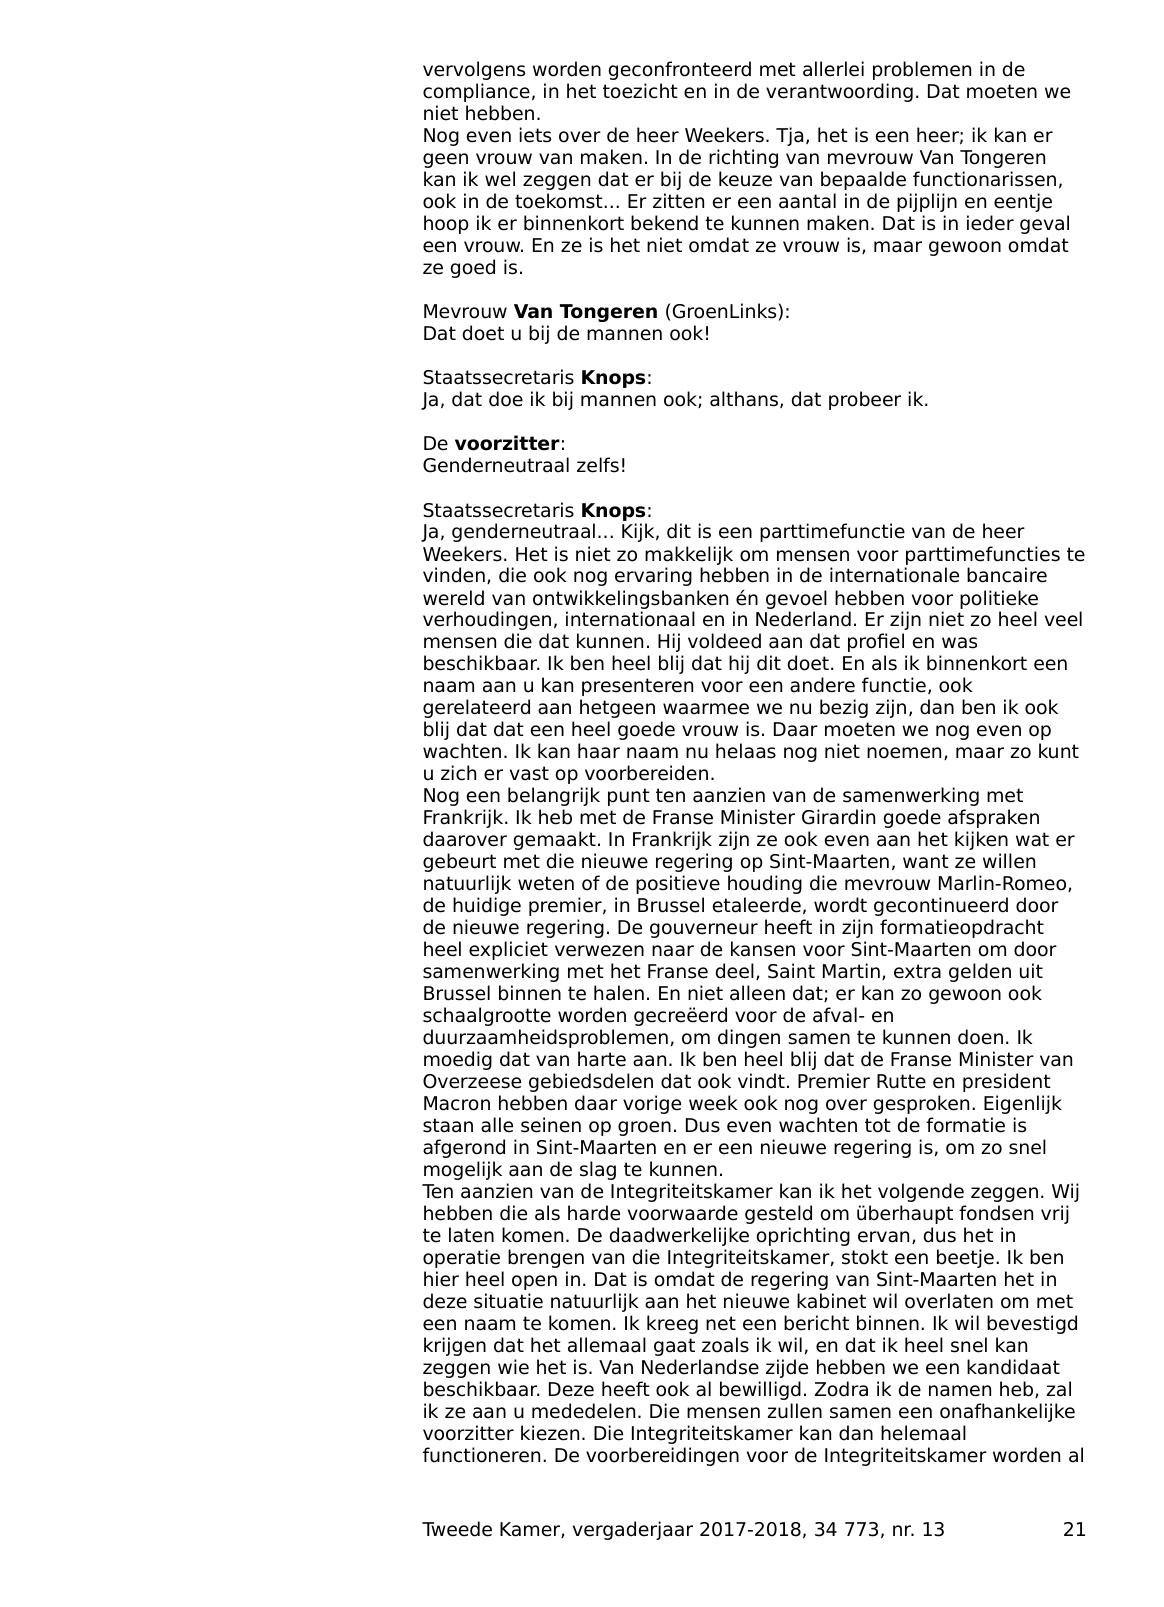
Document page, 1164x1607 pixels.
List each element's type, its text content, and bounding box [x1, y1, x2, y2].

text Nog even iets over de heer Weekers. Tja, het is een heer; ik kan er geen vrouw van maken. In de richting van mevrouw Van Tongeren kan ik wel zeggen dat er bij de keuze van bepaalde functionarissen, ook in de toekomst... Er zitten er een aantal in de pijplijn en eentje hoop ik er binnenkort bekend te kunnen maken. Dat is in ieder geval een vrouw. En ze is het niet omdat ze vrouw is, maar gewoon omdat ze goed is. [422, 125, 1087, 279]
text Staatssecretaris Knops: [422, 499, 1087, 521]
text Ten aanzien van de Integriteitskamer kan ik het volgende zeggen. Wij hebben die als harde voorwaarde gesteld om überhaupt fondsen vrij te laten komen. De daadwerkelijke oprichting ervan, dus het in operatie brengen van die Integriteitskamer, stokt een beetje. Ik ben hier heel open in. Dat is omdat de regering van Sint-Maarten het in deze situatie natuurlijk aan het nieuwe kabinet wil overlaten om met een naam te komen. Ik kreeg net een bericht binnen. Ik wil bevestigd krijgen dat het allemaal gaat zoals ik wil, en dat ik heel snel kan zeggen wie het is. Van Nederlandse zijde hebben we een kandidaat beschikbaar. Deze heeft ook al bewilligd. Zodra ik de namen heb, zal ik ze aan u mededelen. Die mensen zullen samen een onafhankelijke voorzitter kiezen. Die Integriteitskamer kan dan helemaal functioneren. De voorbereidingen voor de Integriteitskamer worden al [422, 1181, 1087, 1467]
text Nog een belangrijk punt ten aanzien van de samenwerking met Frankrijk. Ik heb met de Franse Minister Girardin goede afspraken daarover gemaakt. In Frankrijk zijn ze ook even aan het kijken wat er gebeurt met die nieuwe regering op Sint-Maarten, want ze willen natuurlijk weten of de positieve houding die mevrouw Marlin-Romeo, de huidige premier, in Brussel etaleerde, wordt gecontinueerd door de nieuwe regering. De gouverneur heeft in zijn formatieopdracht heel expliciet verwezen naar de kansen voor Sint-Maarten om door samenwerking met het Franse deel, Saint Martin, extra gelden uit Brussel binnen te halen. En niet alleen dat; er kan zo gewoon ook schaalgrootte worden gecreëerd voor de afval- en duurzaamheidsproblemen, om dingen samen te kunnen doen. Ik moedig dat van harte aan. Ik ben heel blij dat de Franse Minister van Overzeese gebiedsdelen dat ook vindt. Premier Rutte en president Macron hebben daar vorige week ook nog over gesproken. Eigenlijk staan alle seinen op groen. Dus even wachten tot de formatie is afgerond in Sint-Maarten en er een nieuwe regering is, om zo snel mogelijk aan de slag te kunnen. [422, 785, 1087, 1181]
text Ja, genderneutraal... Kijk, dit is een parttimefunctie van de heer Weekers. Het is niet zo makkelijk om mensen voor parttimefuncties te vinden, die ook nog ervaring hebben in de internationale bancaire wereld van ontwikkelingsbanken én gevoel hebben voor politieke verhoudingen, internationaal en in Nederland. Er zijn niet zo heel veel mensen die dat kunnen. Hij voldeed aan dat profiel en was beschikbaar. Ik ben heel blij dat hij dit doet. En als ik binnenkort een naam aan u kan presenteren voor een andere functie, ook gerelateerd aan hetgeen waarmee we nu bezig zijn, dan ben ik ook blij dat dat een heel goede vrouw is. Daar moeten we nog even op wachten. Ik kan haar naam nu helaas nog niet noemen, maar zo kunt u zich er vast op voorbereiden. [422, 521, 1087, 785]
text Staatssecretaris Knops: [422, 367, 1087, 389]
text Ja, dat doe ik bij mannen ook; althans, dat probeer ik. [422, 389, 1087, 411]
text Mevrouw Van Tongeren (GroenLinks): [422, 301, 1087, 323]
text Genderneutraal zelfs! [422, 455, 1087, 477]
text De voorzitter: [422, 433, 1087, 455]
text Dat doet u bij de mannen ook! [422, 323, 1087, 345]
text vervolgens worden geconfronteerd met allerlei problemen in de compliance, in het toezicht en in de verantwoording. Dat moeten we niet hebben. [422, 59, 1087, 125]
